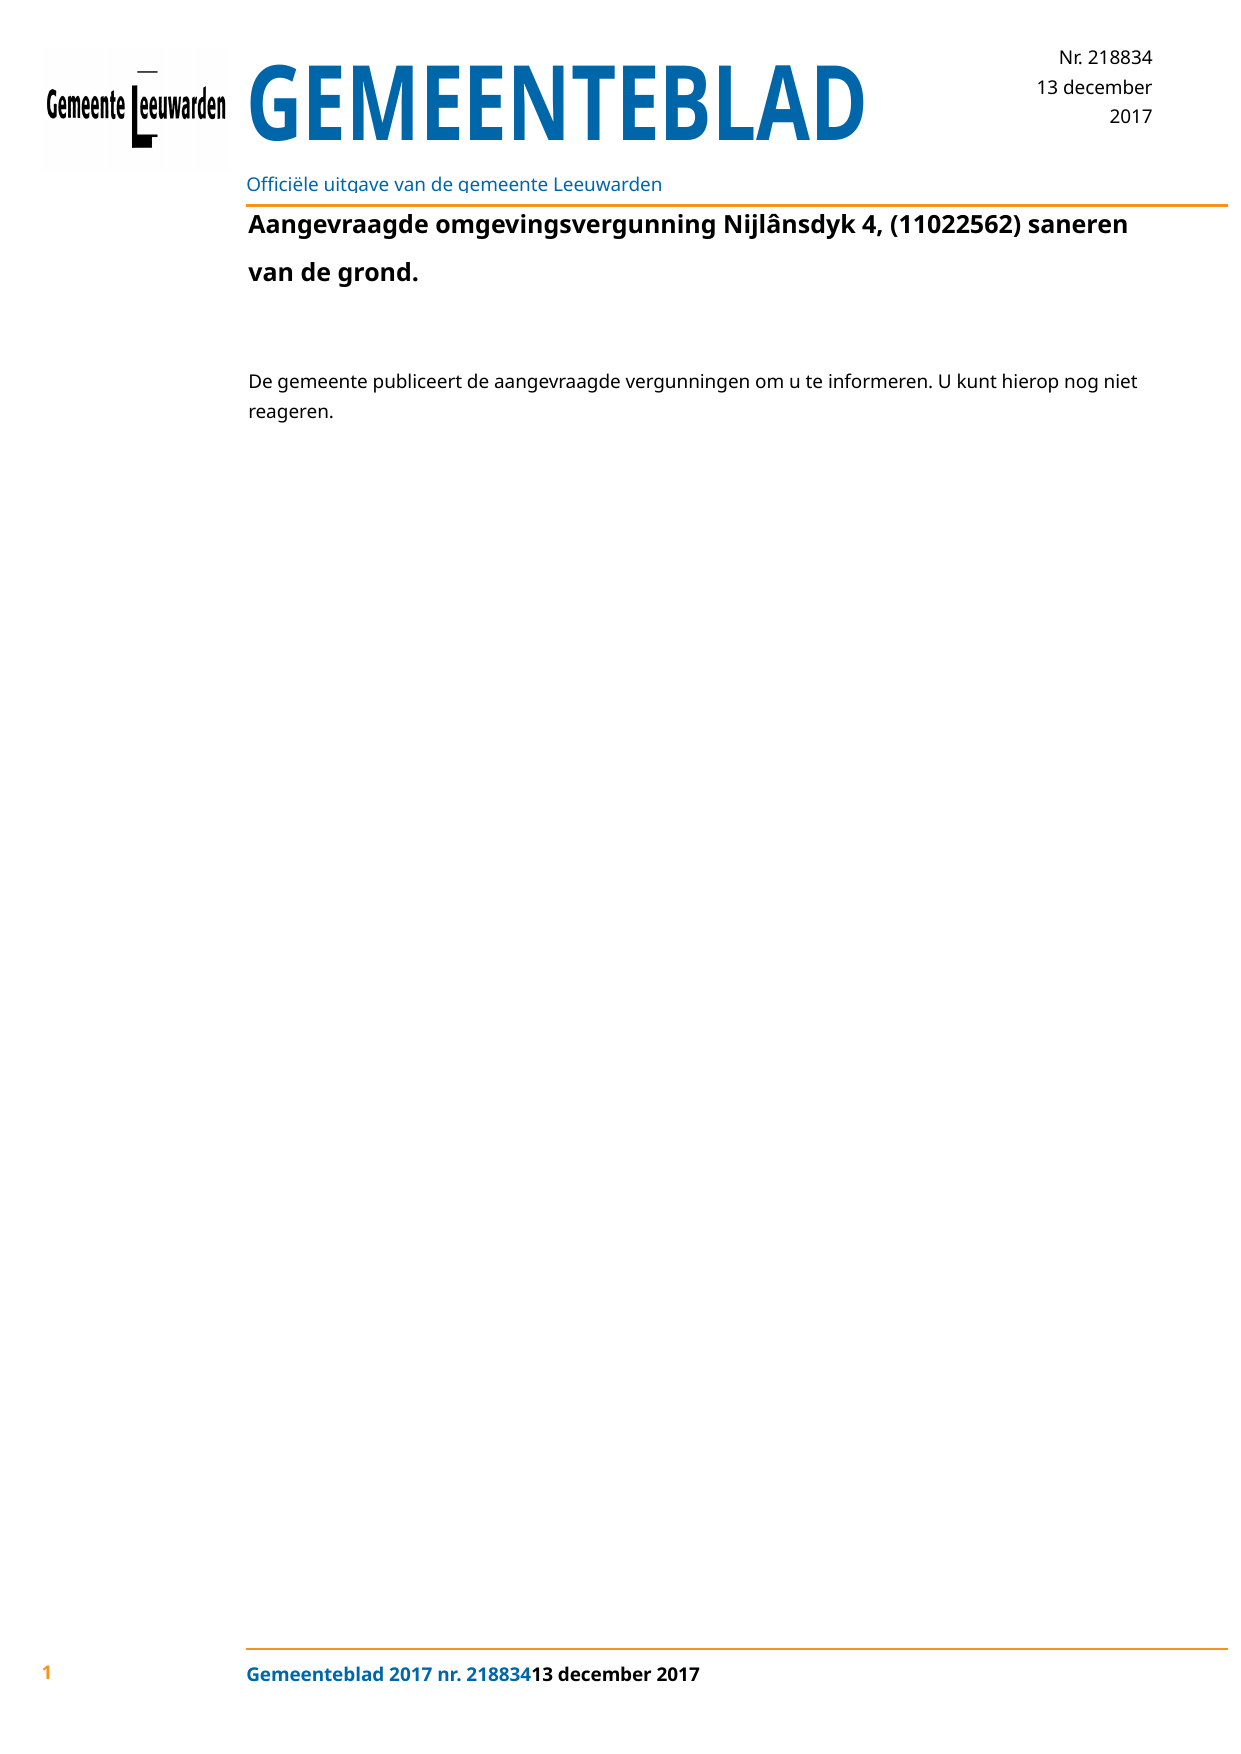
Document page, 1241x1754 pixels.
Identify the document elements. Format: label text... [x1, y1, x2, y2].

text De gemeente publiceert de aangevraagde vergunningen om u te informeren. U kunt hierop nog niet reageren. [248, 368, 1152, 424]
picture [41, 47, 231, 172]
text Aangevraagde omgevingsvergunning Nijlânsdyk 4, (11022562) saneren van de grond. [248, 207, 1152, 288]
